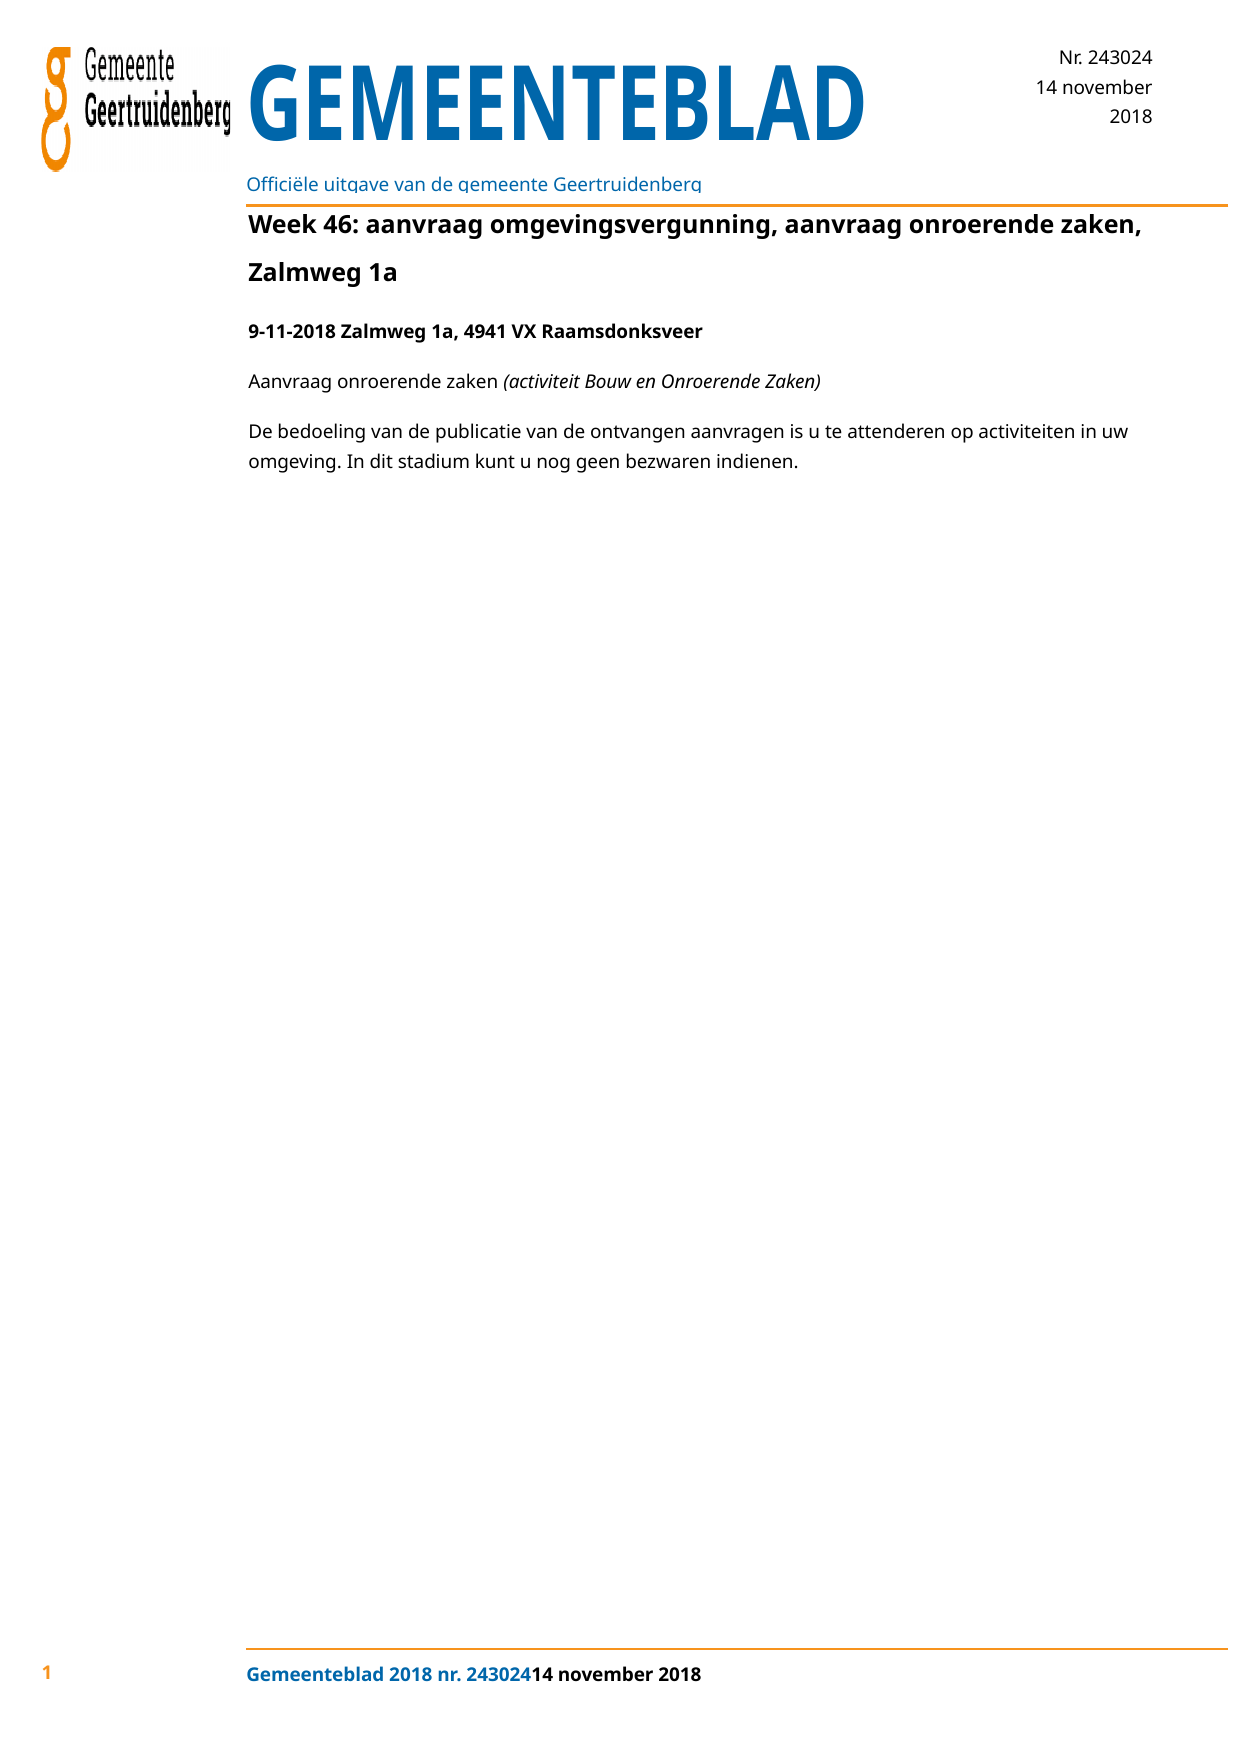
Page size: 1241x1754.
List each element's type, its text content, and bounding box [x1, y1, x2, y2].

text Week 46: aanvraag omgevingsvergunning, aanvraag onroerende zaken, Zalmweg 1a [248, 207, 1152, 288]
picture [41, 47, 231, 172]
text Aanvraag onroerende zaken (activiteit Bouw en Onroerende Zaken) [248, 368, 1152, 394]
text De bedoeling van de publicatie van de ontvangen aanvragen is u te attenderen op activiteiten in uw omgeving. In dit stadium kunt u nog geen bezwaren indienen. [248, 419, 1152, 474]
text 9-11-2018 Zalmweg 1a, 4941 VX Raamsdonksveer [248, 318, 1152, 344]
